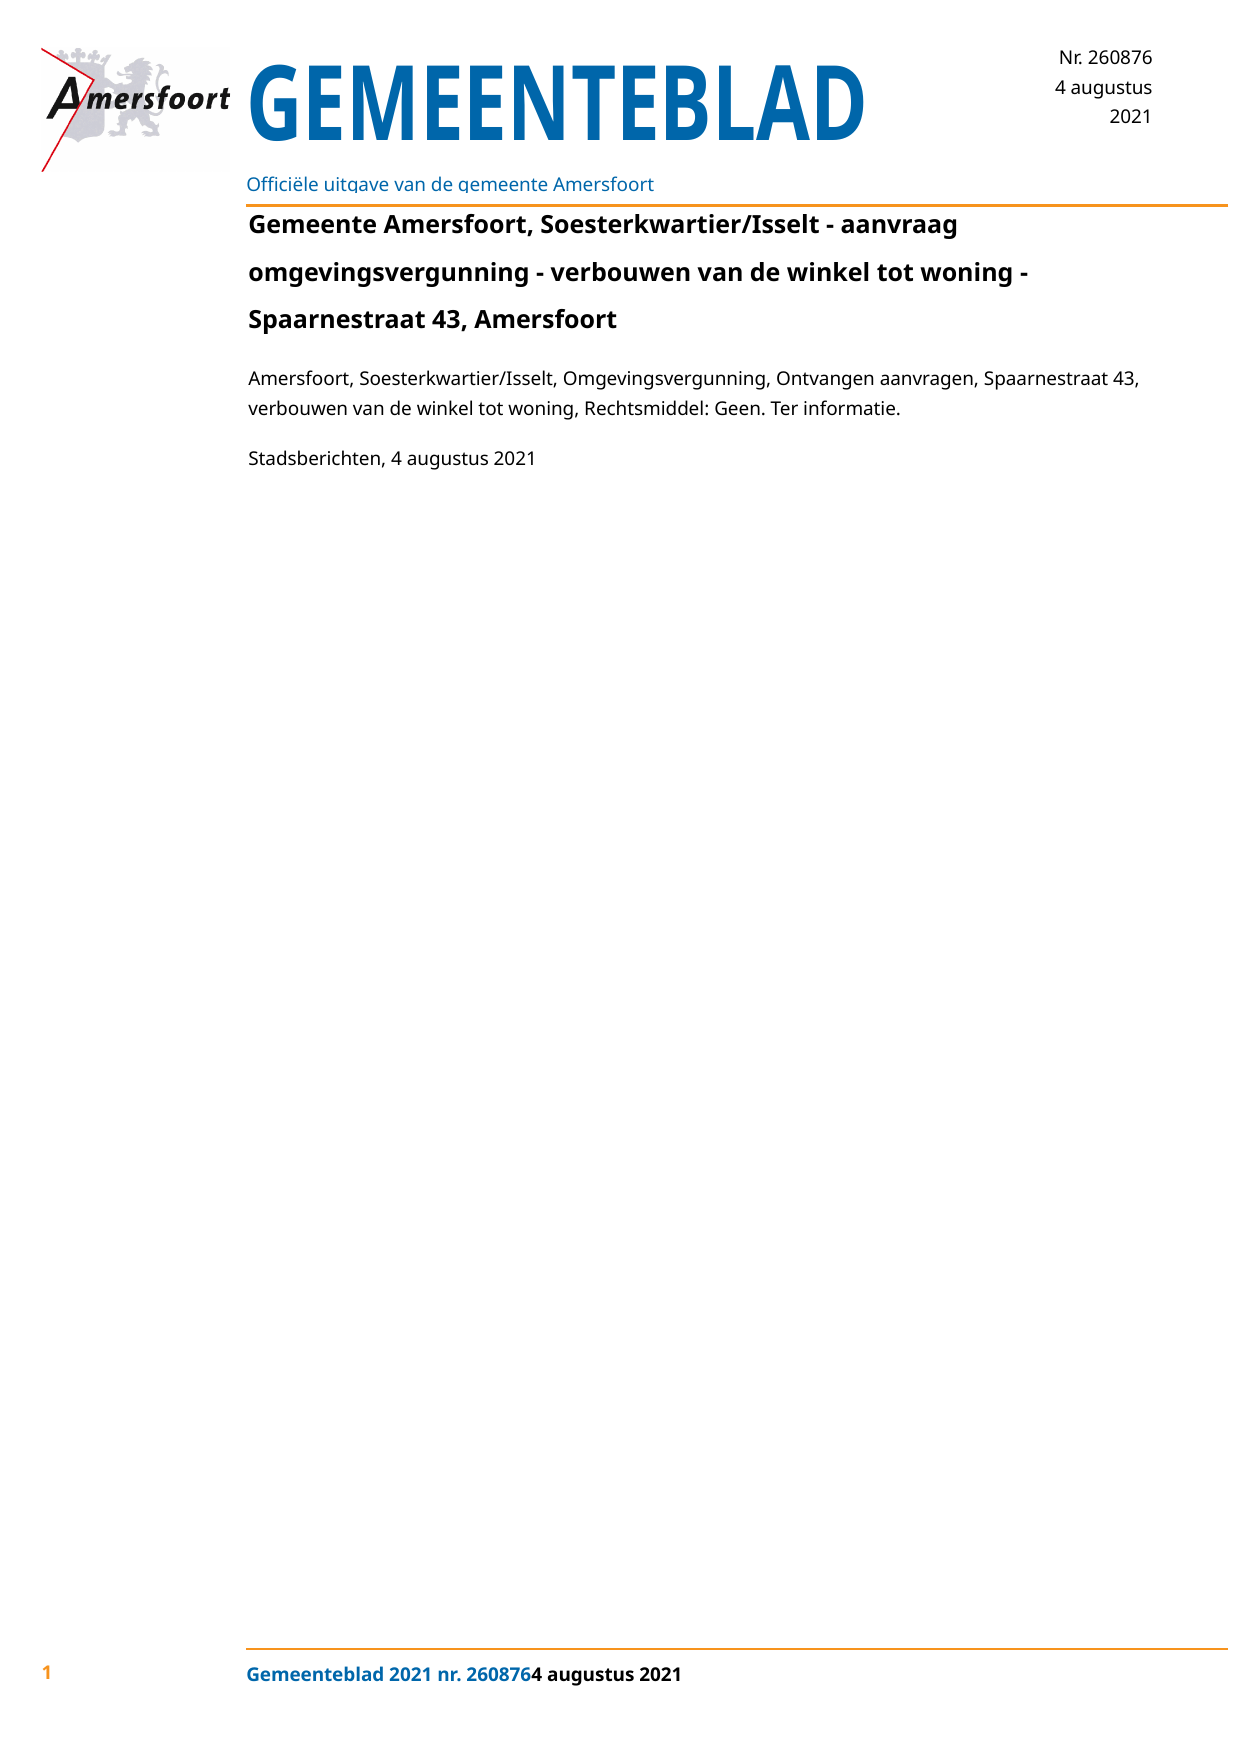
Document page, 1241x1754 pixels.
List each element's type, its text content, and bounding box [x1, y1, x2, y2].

text Amersfoort, Soesterkwartier/Isselt, Omgevingsvergunning, Ontvangen aanvragen, Spaarnestraat 43, verbouwen van de winkel tot woning, Rechtsmiddel: Geen. Ter informatie. [248, 366, 1152, 421]
text Stadsberichten, 4 augustus 2021 [248, 446, 1152, 471]
picture [41, 47, 231, 172]
text Gemeente Amersfoort, Soesterkwartier/Isselt - aanvraag omgevingsvergunning - verbouwen van de winkel tot woning - Spaarnestraat 43, Amersfoort [248, 207, 1152, 336]
